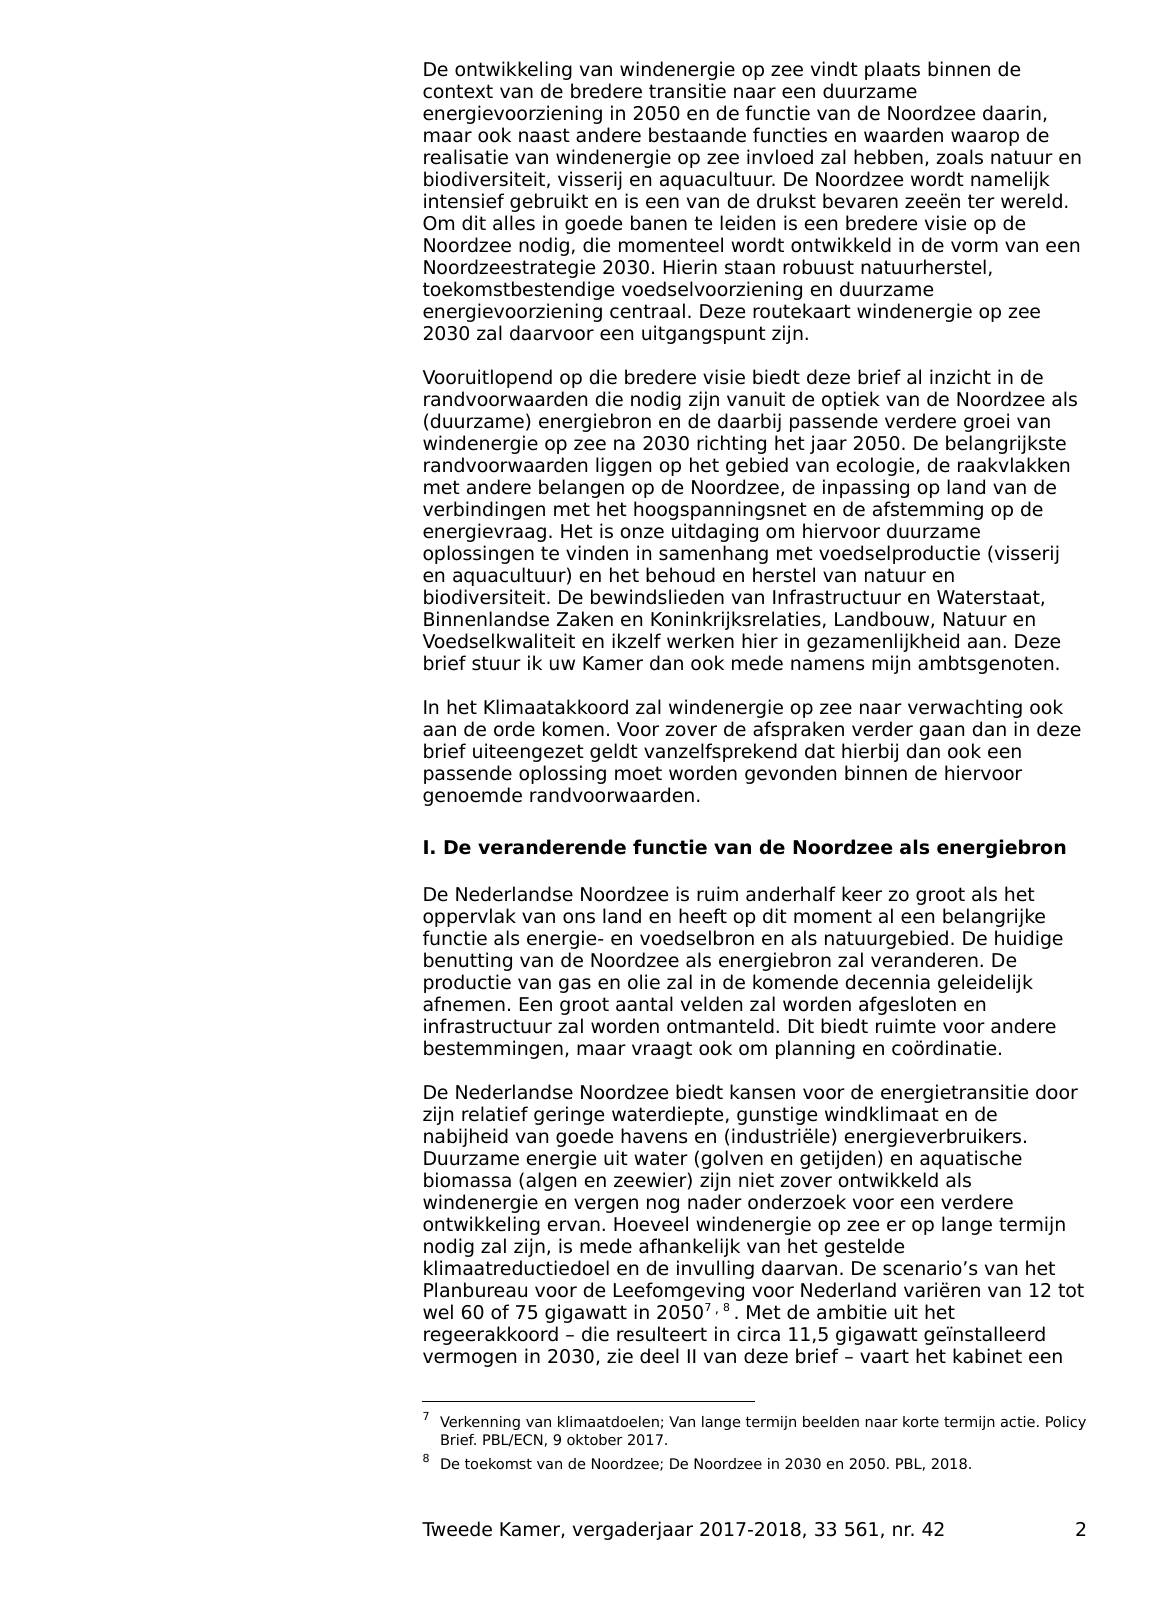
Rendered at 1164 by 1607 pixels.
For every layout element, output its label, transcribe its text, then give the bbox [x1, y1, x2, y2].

text De ontwikkeling van windenergie op zee vindt plaats binnen de context van de bredere transitie naar een duurzame energievoorziening in 2050 en de functie van de Noordzee daarin, maar ook naast andere bestaande functies en waarden waarop de realisatie van windenergie op zee invloed zal hebben, zoals natuur en biodiversiteit, visserij en aquacultuur. De Noordzee wordt namelijk intensief gebruikt en is een van de drukst bevaren zeeën ter wereld. Om dit alles in goede banen te leiden is een bredere visie op de Noordzee nodig, die momenteel wordt ontwikkeld in de vorm van een Noordzeestrategie 2030. Hierin staan robuust natuurherstel, toekomstbestendige voedselvoorziening en duurzame energievoorziening centraal. Deze routekaart windenergie op zee 2030 zal daarvoor een uitgangspunt zijn. [422, 59, 1087, 345]
text In het Klimaatakkoord zal windenergie op zee naar verwachting ook aan de orde komen. Voor zover de afspraken verder gaan dan in deze brief uiteengezet geldt vanzelfsprekend dat hierbij dan ook een passende oplossing moet worden gevonden binnen de hiervoor genoemde randvoorwaarden. [422, 697, 1087, 807]
subtitle I. De veranderende functie van de Noordzee als energiebron [422, 837, 1087, 859]
text De Nederlandse Noordzee biedt kansen voor de energietransitie door zijn relatief geringe waterdiepte, gunstige windklimaat en de nabijheid van goede havens en (industriële) energieverbruikers. Duurzame energie uit water (golven en getijden) en aquatische biomassa (algen en zeewier) zijn niet zover ontwikkeld als windenergie en vergen nog nader onderzoek voor een verdere ontwikkeling ervan. Hoeveel windenergie op zee er op lange termijn nodig zal zijn, is mede afhankelijk van het gestelde klimaatreductiedoel en de invulling daarvan. De scenario’s van het Planbureau voor de Leefomgeving voor Nederland variëren van 12 tot wel 60 of 75 gigawatt in 2050, . Met de ambitie uit het regeerakkoord – die resulteert in circa 11,5 gigawatt geïnstalleerd vermogen in 2030, zie deel II van deze brief – vaart het kabinet een [422, 1082, 1087, 1367]
text De toekomst van de Noordzee; De Noordzee in 2030 en 2050. PBL, 2018. [422, 1452, 1087, 1474]
text Vooruitlopend op die bredere visie biedt deze brief al inzicht in de randvoorwaarden die nodig zijn vanuit de optiek van de Noordzee als (duurzame) energiebron en de daarbij passende verdere groei van windenergie op zee na 2030 richting het jaar 2050. De belangrijkste randvoorwaarden liggen op het gebied van ecologie, de raakvlakken met andere belangen op de Noordzee, de inpassing op land van de verbindingen met het hoogspanningsnet en de afstemming op de energievraag. Het is onze uitdaging om hiervoor duurzame oplossingen te vinden in samenhang met voedselproductie (visserij en aquacultuur) en het behoud en herstel van natuur en biodiversiteit. De bewindslieden van Infrastructuur en Waterstaat, Binnenlandse Zaken en Koninkrijksrelaties, Landbouw, Natuur en Voedselkwaliteit en ikzelf werken hier in gezamenlijkheid aan. Deze brief stuur ik uw Kamer dan ook mede namens mijn ambtsgenoten. [422, 367, 1087, 675]
text Verkenning van klimaatdoelen; Van lange termijn beelden naar korte termijn actie. Policy Brief. PBL/ECN, 9 oktober 2017. [422, 1410, 1087, 1449]
text De Nederlandse Noordzee is ruim anderhalf keer zo groot als het oppervlak van ons land en heeft op dit moment al een belangrijke functie als energie- en voedselbron en als natuurgebied. De huidige benutting van de Noordzee als energiebron zal veranderen. De productie van gas en olie zal in de komende decennia geleidelijk afnemen. Een groot aantal velden zal worden afgesloten en infrastructuur zal worden ontmanteld. Dit biedt ruimte voor andere bestemmingen, maar vraagt ook om planning en coördinatie. [422, 884, 1087, 1059]
